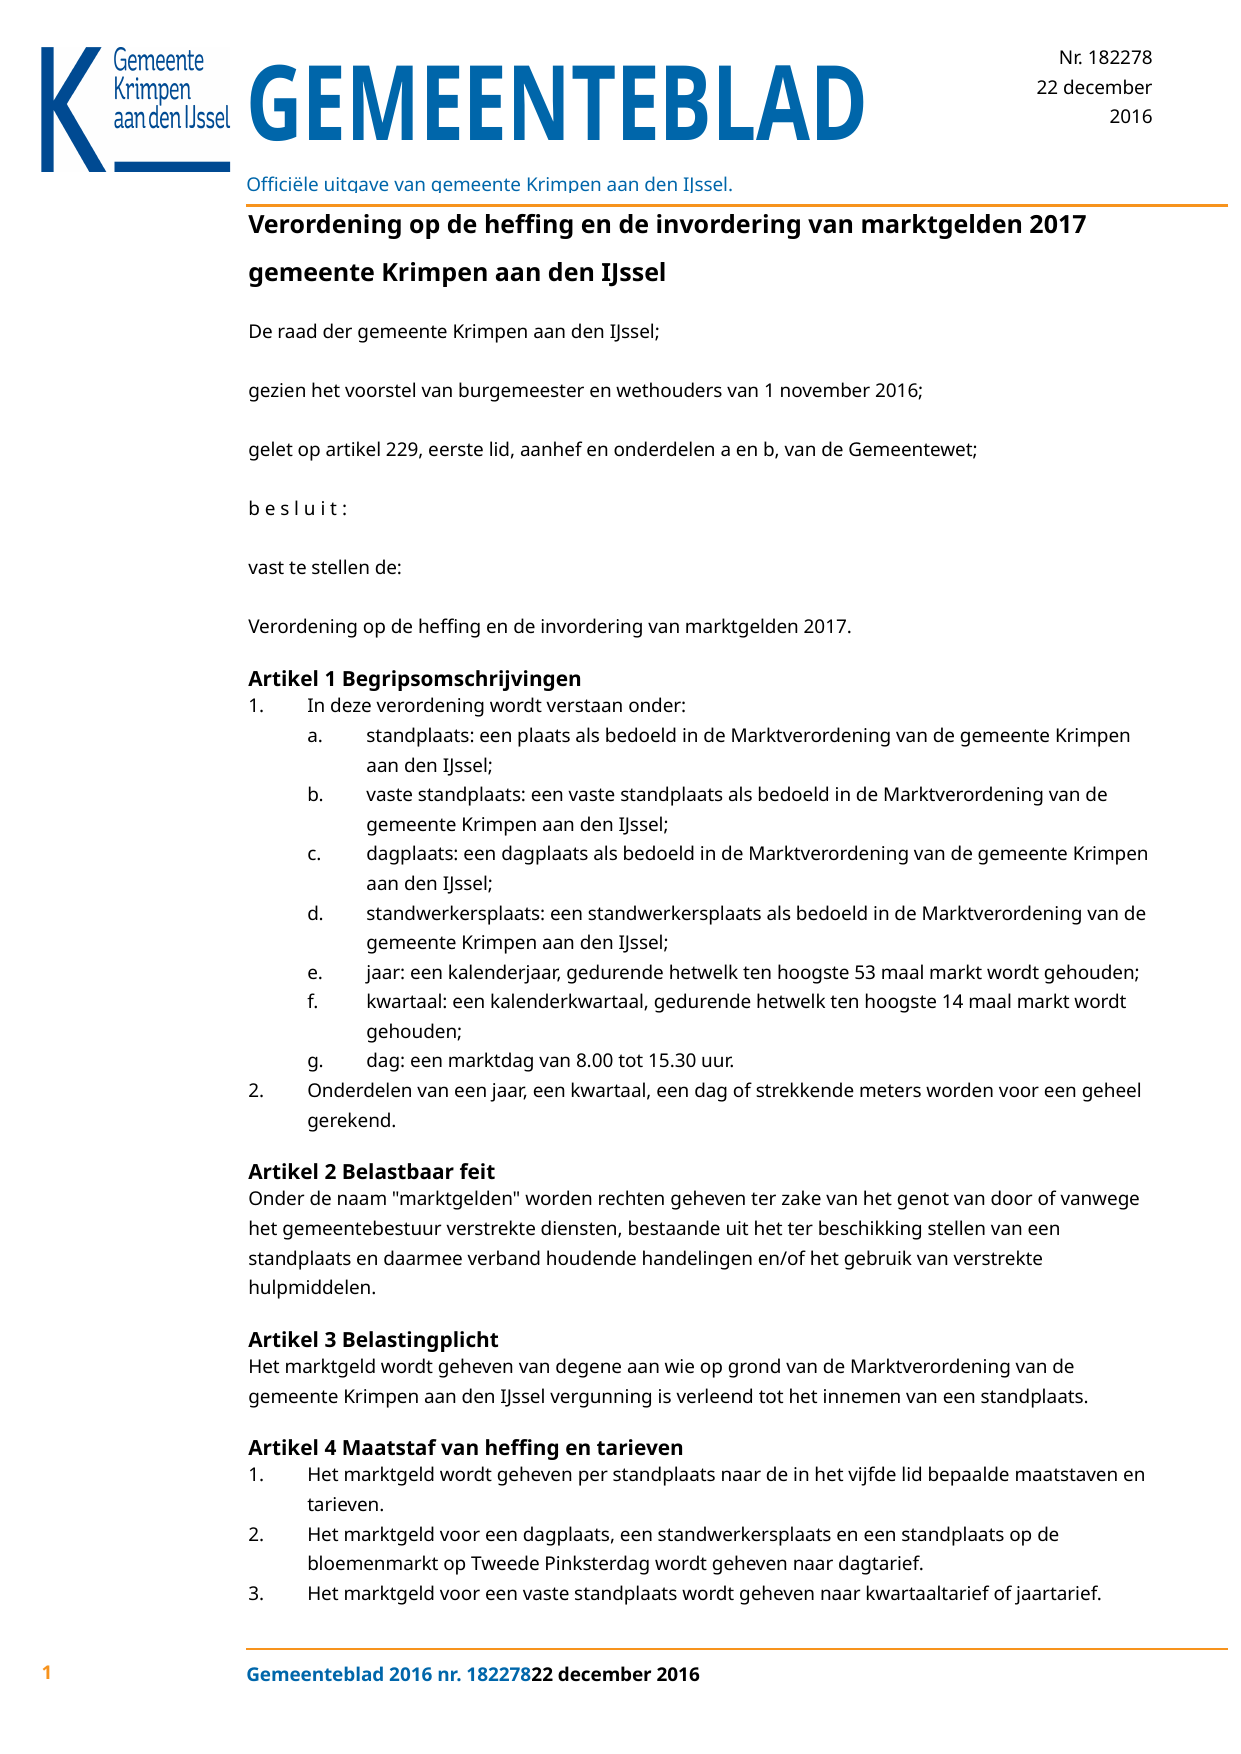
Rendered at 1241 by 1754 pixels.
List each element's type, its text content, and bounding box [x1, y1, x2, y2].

list In deze verordening wordt verstaan onder: [248, 693, 1152, 718]
list vaste standplaats: een vaste standplaats als bedoeld in de Marktverordening van de gemeente Krimpen aan den IJssel; [307, 781, 1152, 837]
text Verordening op de heffing en de invordering van marktgelden 2017. [248, 614, 1152, 639]
list dag: een marktdag van 8.00 tot 15.30 uur. [307, 1048, 1152, 1073]
text Artikel 4 Maatstaf van heffing en tarieven [248, 1433, 1152, 1462]
list Onderdelen van een jaar, een kwartaal, een dag of strekkende meters worden voor een geheel gerekend. [248, 1077, 1152, 1132]
list kwartaal: een kalenderkwartaal, gedurende hetwelk ten hoogste 14 maal markt wordt gehouden; [307, 988, 1152, 1044]
list dagplaats: een dagplaats als bedoeld in de Marktverordening van de gemeente Krimpen aan den IJssel; [307, 841, 1152, 896]
text Het marktgeld wordt geheven van degene aan wie op grond van de Marktverordening van de gemeente Krimpen aan den IJssel vergunning is verleend tot het innemen van een standplaats. [248, 1353, 1152, 1408]
list jaar: een kalenderjaar, gedurende hetwelk ten hoogste 53 maal markt wordt gehouden; [307, 959, 1152, 984]
text Artikel 1 Begripsomschrijvingen [248, 664, 1152, 693]
text Onder de naam "marktgelden" worden rechten geheven ter zake van het genot van door of vanwege het gemeentebestuur verstrekte diensten, bestaande uit het ter beschikking stellen van een standplaats en daarmee verband houdende handelingen en/of het gebruik van verstrekte hulpmiddelen. [248, 1186, 1152, 1300]
text Verordening op de heffing en de invordering van marktgelden 2017 gemeente Krimpen aan den IJssel [248, 207, 1152, 288]
text Artikel 2 Belastbaar feit [248, 1157, 1152, 1186]
text vast te stellen de: [248, 554, 1152, 580]
text gelet op artikel 229, eerste lid, aanhef en onderdelen a en b, van de Gemeentewet; [248, 436, 1152, 462]
list Het marktgeld wordt geheven per standplaats naar de in het vijfde lid bepaalde maatstaven en tarieven. [248, 1462, 1152, 1517]
list Het marktgeld voor een dagplaats, een standwerkersplaats en een standplaats op de bloemenmarkt op Tweede Pinksterdag wordt geheven naar dagtarief. [248, 1521, 1152, 1576]
list Het marktgeld voor een vaste standplaats wordt geheven naar kwartaaltarief of jaartarief. [248, 1580, 1152, 1606]
text Artikel 3 Belastingplicht [248, 1325, 1152, 1353]
text gezien het voorstel van burgemeester en wethouders van 1 november 2016; [248, 377, 1152, 403]
list standplaats: een plaats als bedoeld in de Marktverordening van de gemeente Krimpen aan den IJssel; [307, 722, 1152, 777]
text b e s l u i t : [248, 495, 1152, 521]
picture [41, 47, 231, 172]
text De raad der gemeente Krimpen aan den IJssel; [248, 318, 1152, 344]
list standwerkersplaats: een standwerkersplaats als bedoeld in de Marktverordening van de gemeente Krimpen aan den IJssel; [307, 900, 1152, 955]
